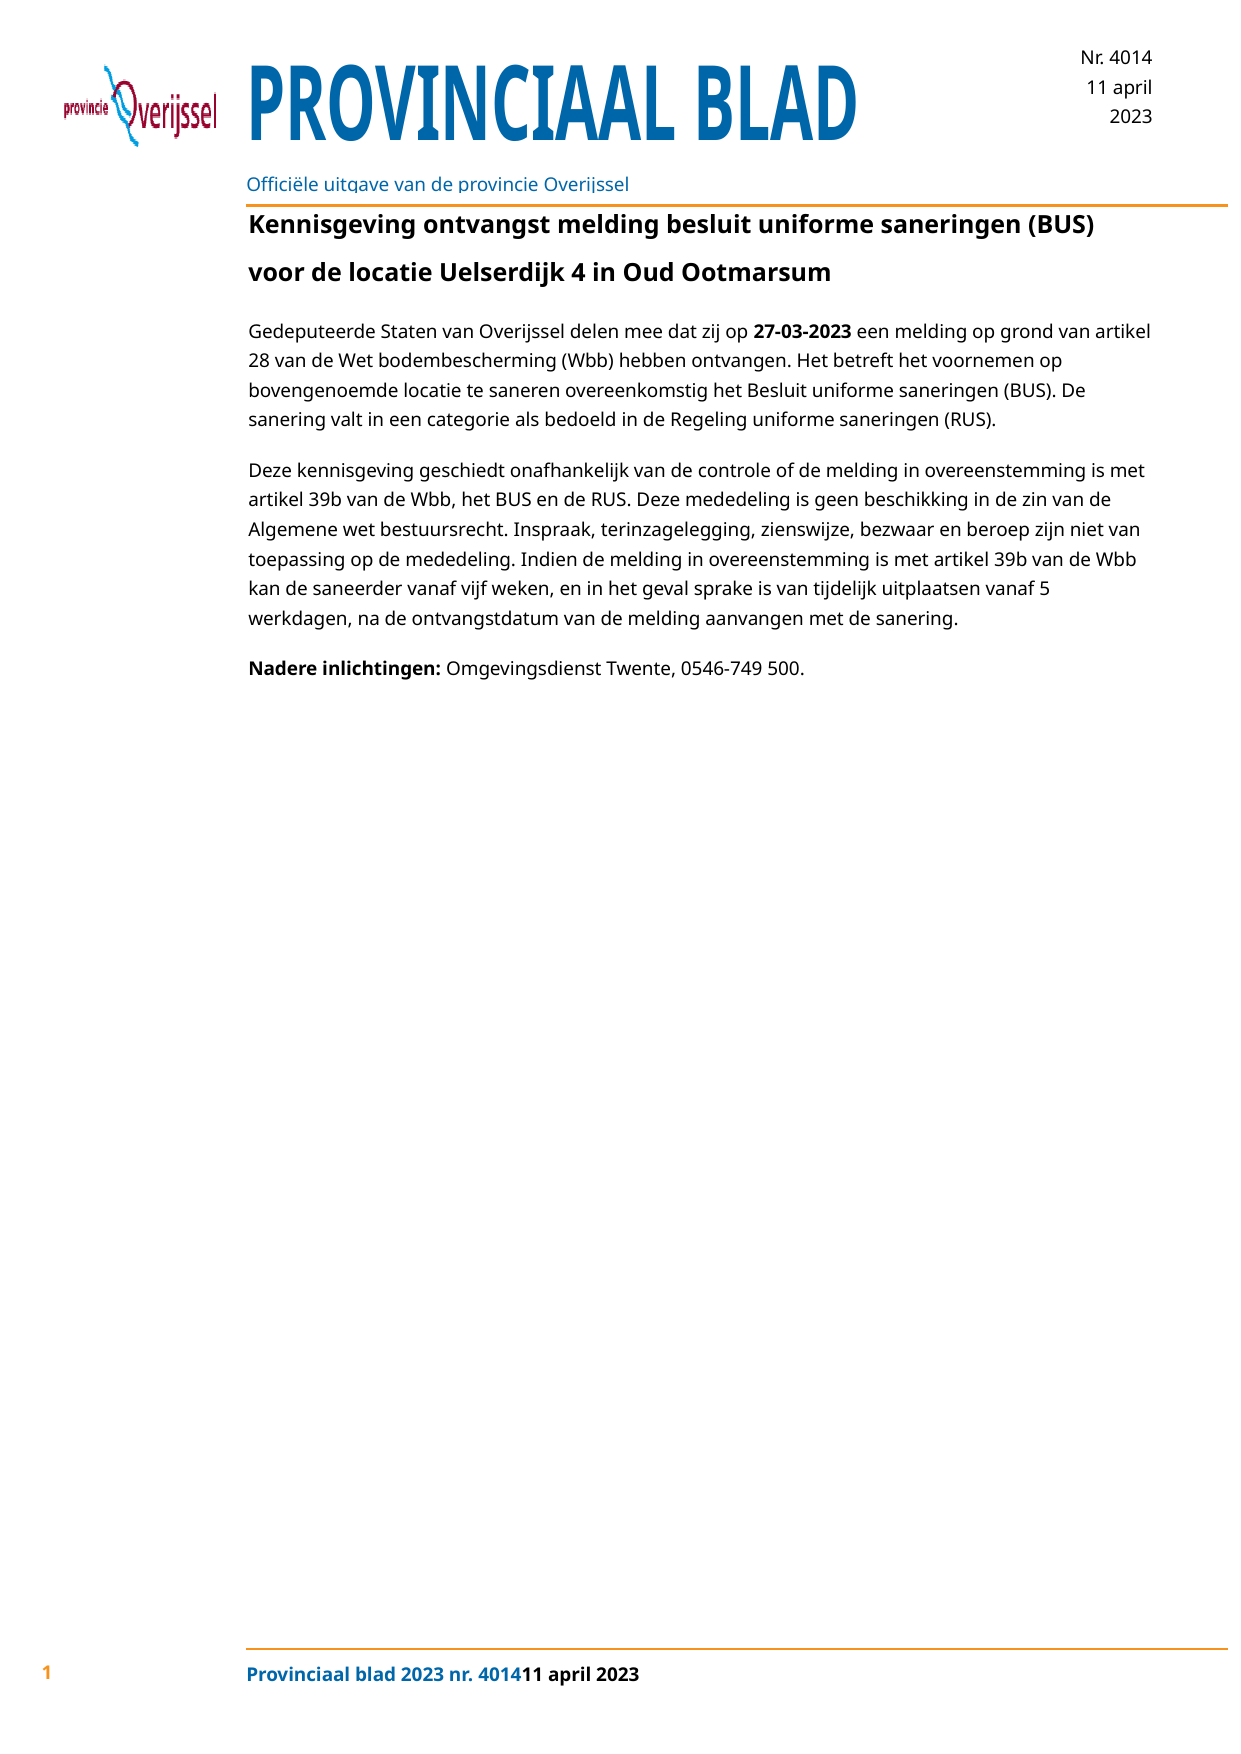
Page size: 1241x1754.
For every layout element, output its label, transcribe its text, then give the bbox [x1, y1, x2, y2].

text Kennisgeving ontvangst melding besluit uniforme saneringen (BUS) voor de locatie Uelserdijk 4 in Oud Ootmarsum [248, 207, 1152, 288]
picture [41, 47, 231, 172]
text Nadere inlichtingen: Omgevingsdienst Twente, 0546-749 500. [248, 655, 1152, 681]
text Deze kennisgeving geschiedt onafhankelijk van de controle of de melding in overeenstemming is met artikel 39b van de Wbb, het BUS en de RUS. Deze mededeling is geen beschikking in de zin van de Algemene wet bestuursrecht. Inspraak, terinzagelegging, zienswijze, bezwaar en beroep zijn niet van toepassing op de mededeling. Indien de melding in overeenstemming is met artikel 39b van de Wbb kan de saneerder vanaf vijf weken, en in het geval sprake is van tijdelijk uitplaatsen vanaf 5 werkdagen, na de ontvangstdatum van de melding aanvangen met de sanering. [248, 457, 1152, 631]
text Gedeputeerde Staten van Overijssel delen mee dat zij op 27-03-2023 een melding op grond van artikel 28 van de Wet bodembescherming (Wbb) hebben ontvangen. Het betreft het voornemen op bovengenoemde locatie te saneren overeenkomstig het Besluit uniforme saneringen (BUS). De sanering valt in een categorie als bedoeld in de Regeling uniforme saneringen (RUS). [248, 318, 1152, 432]
